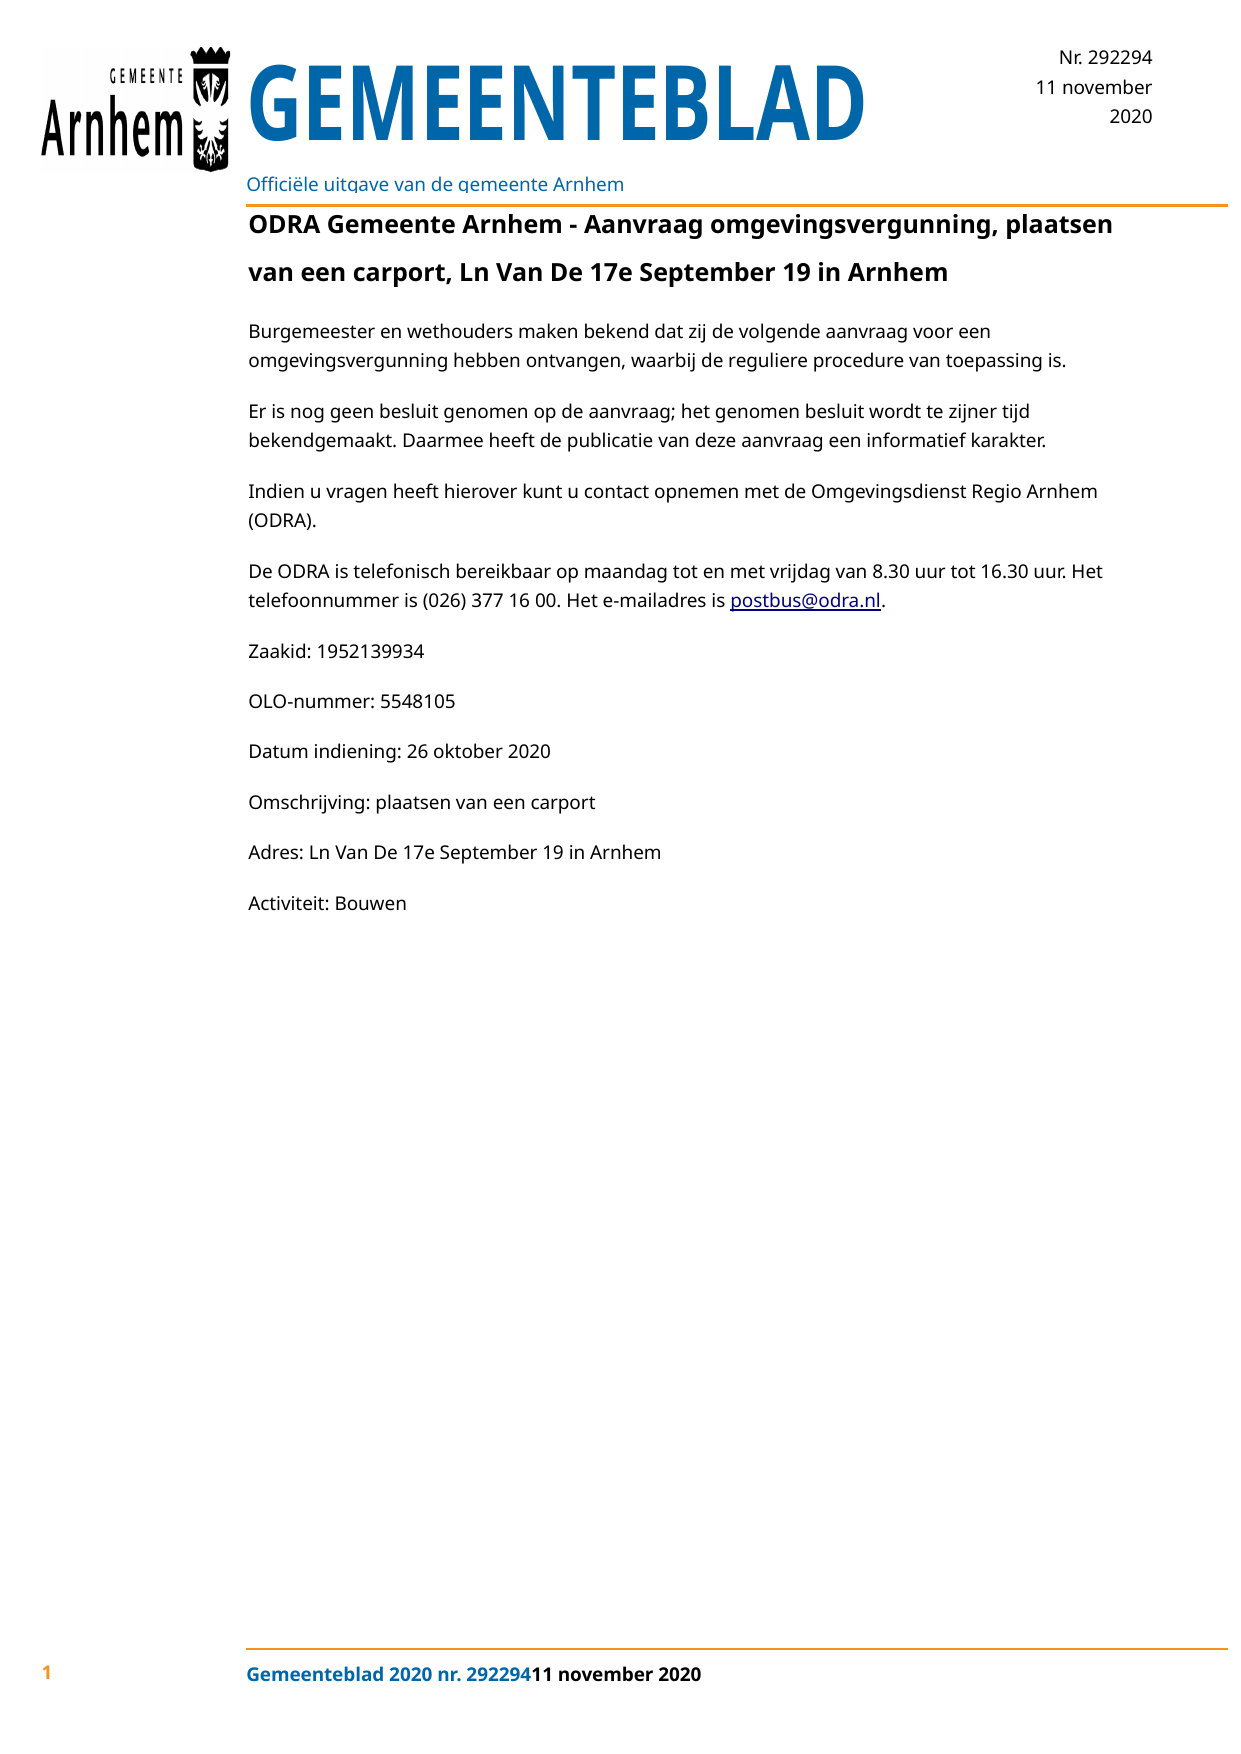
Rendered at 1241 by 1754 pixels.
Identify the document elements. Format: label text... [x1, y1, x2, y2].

text Indien u vragen heeft hierover kunt u contact opnemen met de Omgevingsdienst Regio Arnhem (ODRA). [248, 478, 1152, 533]
text Adres: Ln Van De 17e September 19 in Arnhem [248, 839, 1152, 865]
text Er is nog geen besluit genomen op de aanvraag; het genomen besluit wordt te zijner tijd bekendgemaakt. Daarmee heeft de publicatie van deze aanvraag een informatief karakter. [248, 398, 1152, 453]
text Zaakid: 1952139934 [248, 638, 1152, 664]
picture [41, 47, 231, 172]
text Burgemeester en wethouders maken bekend dat zij de volgende aanvraag voor een omgevingsvergunning hebben ontvangen, waarbij de reguliere procedure van toepassing is. [248, 318, 1152, 373]
text ODRA Gemeente Arnhem - Aanvraag omgevingsvergunning, plaatsen van een carport, Ln Van De 17e September 19 in Arnhem [248, 207, 1152, 288]
text De ODRA is telefonisch bereikbaar op maandag tot en met vrijdag van 8.30 uur tot 16.30 uur. Het telefoonnummer is (026) 377 16 00. Het e-mailadres is postbus@odra.nl. [248, 558, 1152, 613]
text Omschrijving: plaatsen van een carport [248, 789, 1152, 815]
text OLO-nummer: 5548105 [248, 688, 1152, 714]
text Activiteit: Bouwen [248, 890, 1152, 916]
text Datum indiening: 26 oktober 2020 [248, 739, 1152, 764]
